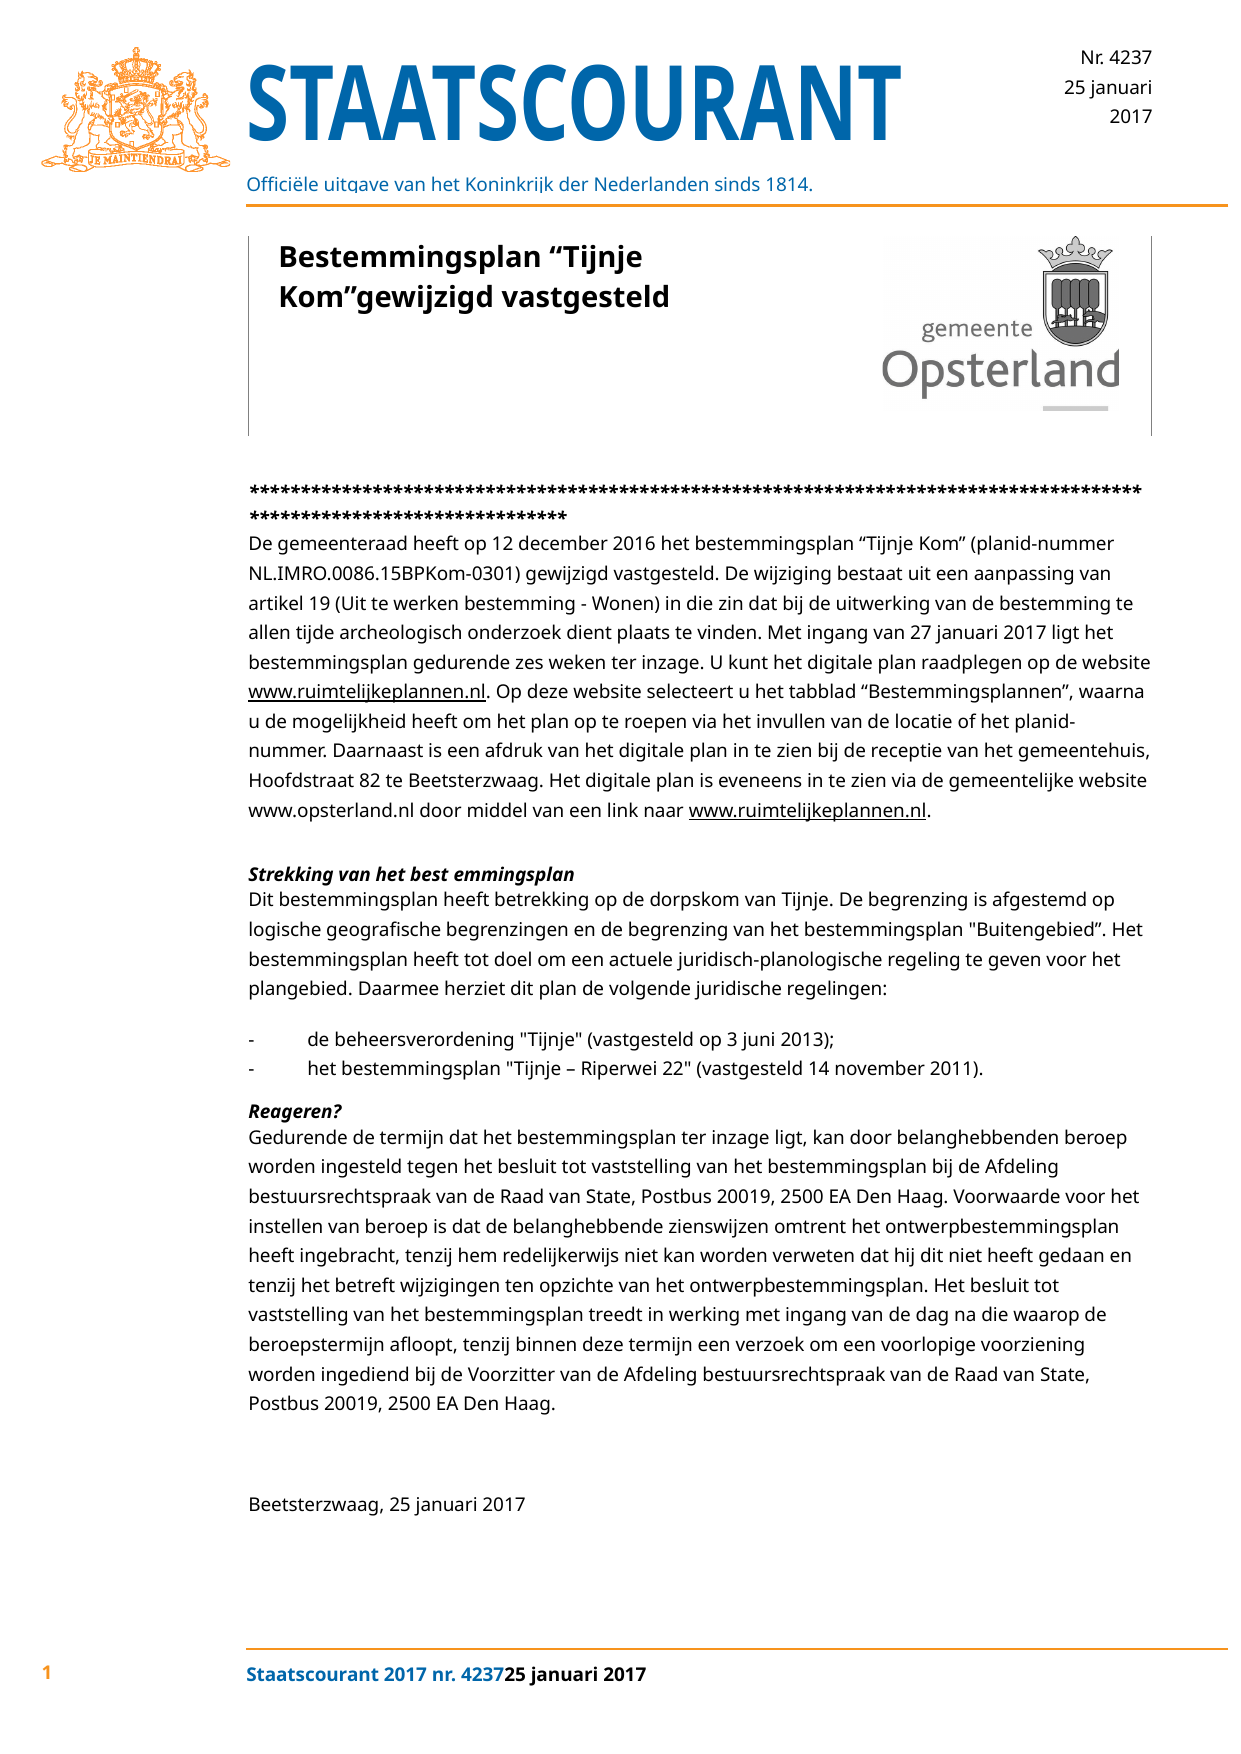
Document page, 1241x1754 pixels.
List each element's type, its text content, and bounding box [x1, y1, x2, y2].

text Strekking van het best emmingsplan [248, 861, 1152, 887]
table_header [850, 236, 1151, 436]
list de beheersverordening "Tijnje" (vastgesteld op 3 juni 2013); [248, 1026, 1152, 1051]
picture [41, 47, 231, 172]
text ********************************************************************************************************************** [248, 479, 1152, 531]
table_header Bestemmingsplan “Tijnje Kom”gewijzigd vastgesteld [249, 236, 850, 436]
text Beetsterzwaag, 25 januari 2017 [248, 1491, 1152, 1517]
text Reageren? [248, 1098, 1152, 1124]
text De gemeenteraad heeft op 12 december 2016 het bestemmingsplan “Tijnje Kom” (planid-nummer NL.IMRO.0086.15BPKom-0301) gewijzigd vastgesteld. De wijziging bestaat uit een aanpassing van artikel 19 (Uit te werken bestemming - Wonen) in die zin dat bij de uitwerking van de bestemming te allen tijde archeologisch onderzoek dient plaats te vinden. Met ingang van 27 januari 2017 ligt het bestemmingsplan gedurende zes weken ter inzage. U kunt het digitale plan raadplegen op de website www.ruimtelijkeplannen.nl. Op deze website selecteert u het tabblad “Bestemmingsplannen”, waarna u de mogelijkheid heeft om het plan op te roepen via het invullen van de locatie of het planid-nummer. Daarnaast is een afdruk van het digitale plan in te zien bij de receptie van het gemeentehuis, Hoofdstraat 82 te Beetsterzwaag. Het digitale plan is eveneens in te zien via de gemeentelijke website www.opsterland.nl door middel van een link naar www.ruimtelijkeplannen.nl. [248, 531, 1152, 823]
text Gedurende de termijn dat het bestemmingsplan ter inzage ligt, kan door belanghebbenden beroep worden ingesteld tegen het besluit tot vaststelling van het bestemmingsplan bij de Afdeling bestuursrechtspraak van de Raad van State, Postbus 20019, 2500 EA Den Haag. Voorwaarde voor het instellen van beroep is dat de belanghebbende zienswijzen omtrent het ontwerpbestemmingsplan heeft ingebracht, tenzij hem redelijkerwijs niet kan worden verweten dat hij dit niet heeft gedaan en tenzij het betreft wijzigingen ten opzichte van het ontwerpbestemmingsplan. Het besluit tot vaststelling van het bestemmingsplan treedt in werking met ingang van de dag na die waarop de beroepstermijn afloopt, tenzij binnen deze termijn een verzoek om een voorlopige voorziening worden ingediend bij de Voorzitter van de Afdeling bestuursrechtspraak van de Raad van State, Postbus 20019, 2500 EA Den Haag. [248, 1124, 1152, 1416]
list het bestemmingsplan "Tijnje – Riperwei 22" (vastgesteld 14 november 2011). [248, 1055, 1152, 1081]
picture [882, 236, 1119, 411]
text Dit bestemmingsplan heeft betrekking op de dorpskom van Tijnje. De begrenzing is afgestemd op logische geografische begrenzingen en de begrenzing van het bestemmingsplan "Buitengebied”. Het bestemmingsplan heeft tot doel om een actuele juridisch-planologische regeling te geven voor het plangebied. Daarmee herziet dit plan de volgende juridische regelingen: [248, 887, 1152, 1001]
